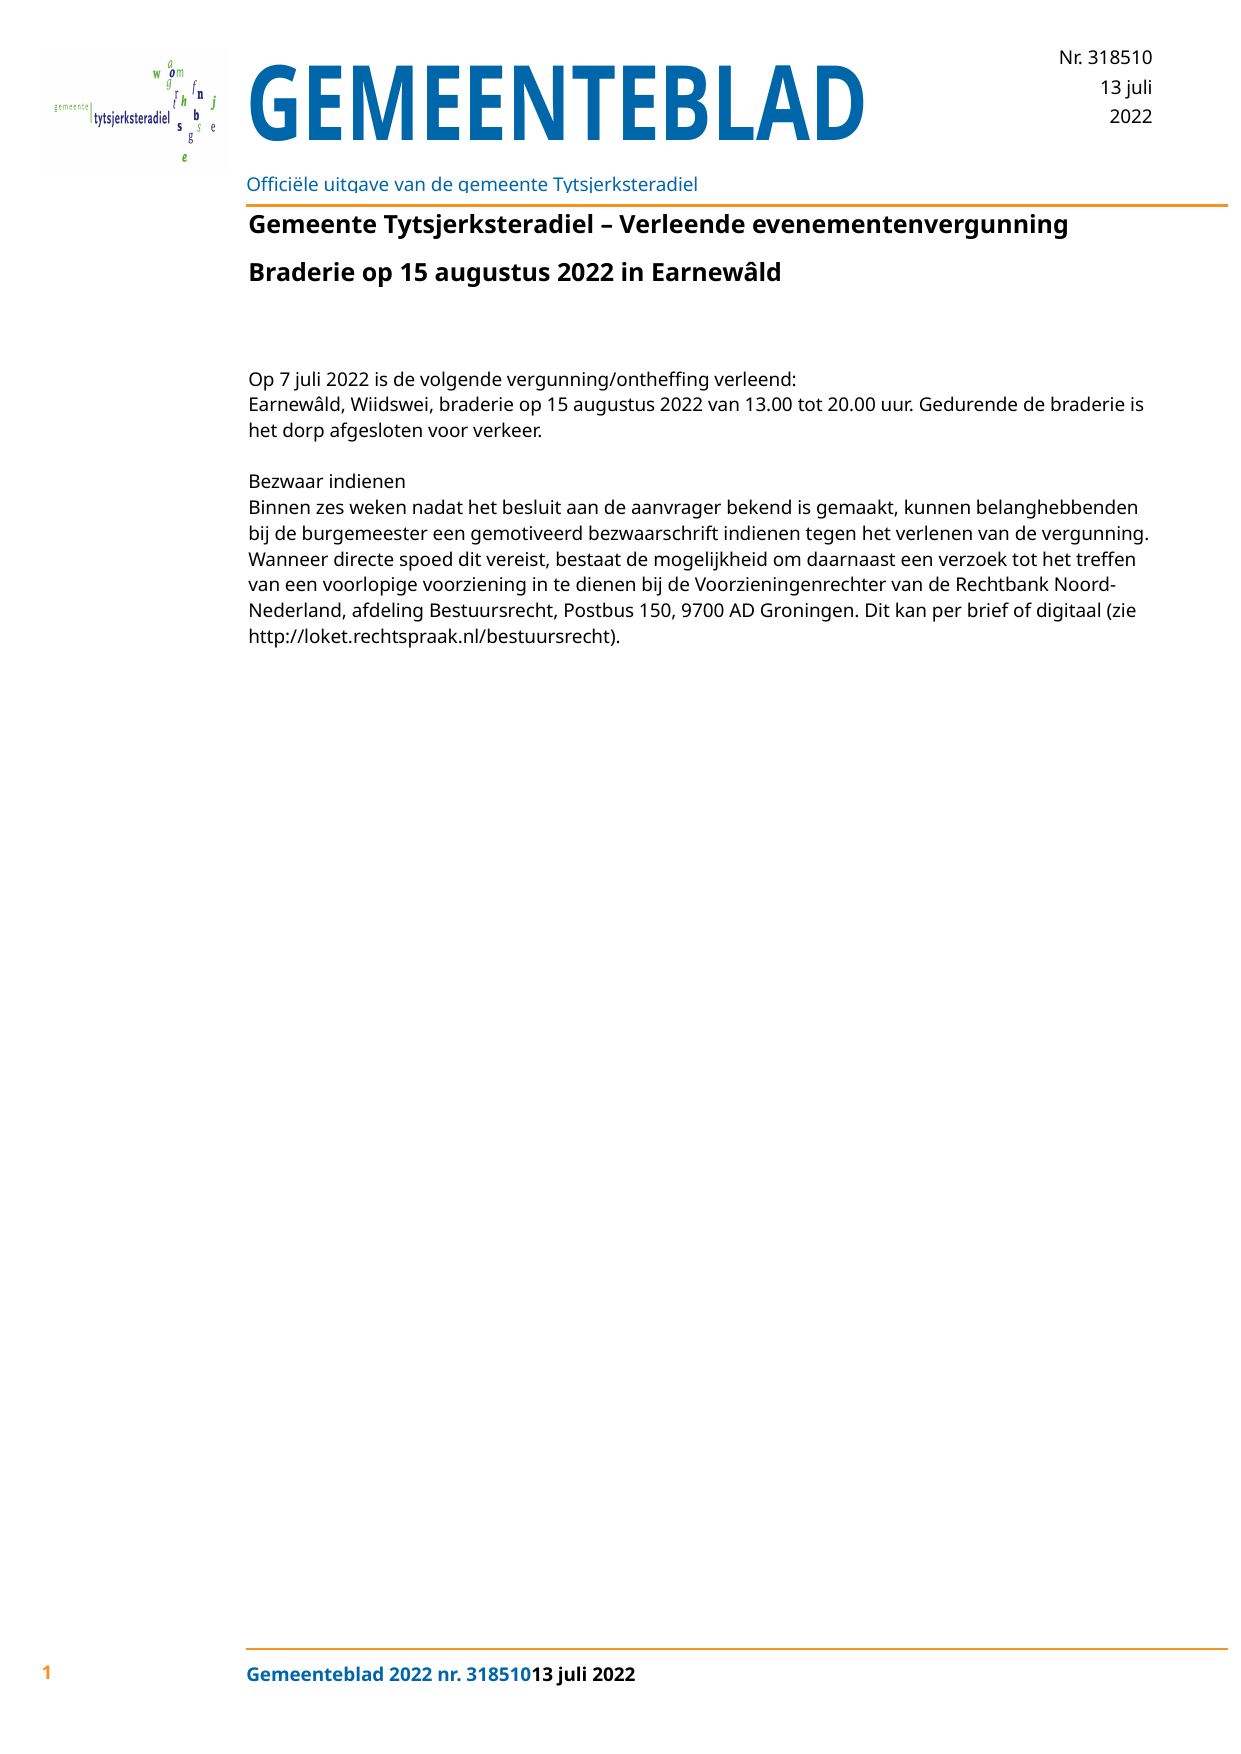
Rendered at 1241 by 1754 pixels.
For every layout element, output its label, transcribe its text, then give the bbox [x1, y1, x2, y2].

text Op 7 juli 2022 is de volgende vergunning/ontheffing verleend: [248, 366, 1152, 391]
text Gemeente Tytsjerksteradiel – Verleende evenementenvergunning Braderie op 15 augustus 2022 in Earnewâld [248, 207, 1152, 288]
text Earnewâld, Wiidswei, braderie op 15 augustus 2022 van 13.00 tot 20.00 uur. Gedurende de braderie is het dorp afgesloten voor verkeer. [248, 391, 1152, 443]
text Binnen zes weken nadat het besluit aan de aanvrager bekend is gemaakt, kunnen belanghebbenden bij de burgemeester een gemotiveerd bezwaarschrift indienen tegen het verlenen van de vergunning. Wanneer directe spoed dit vereist, bestaat de mogelijkheid om daarnaast een verzoek tot het treffen van een voorlopige voorziening in te dienen bij de Voorzieningenrechter van de Rechtbank Noord-Nederland, afdeling Bestuursrecht, Postbus 150, 9700 AD Groningen. Dit kan per brief of digitaal (zie http://loket.rechtspraak.nl/bestuursrecht). [248, 494, 1152, 649]
text Bezwaar indienen [248, 469, 1152, 494]
picture [41, 47, 231, 172]
